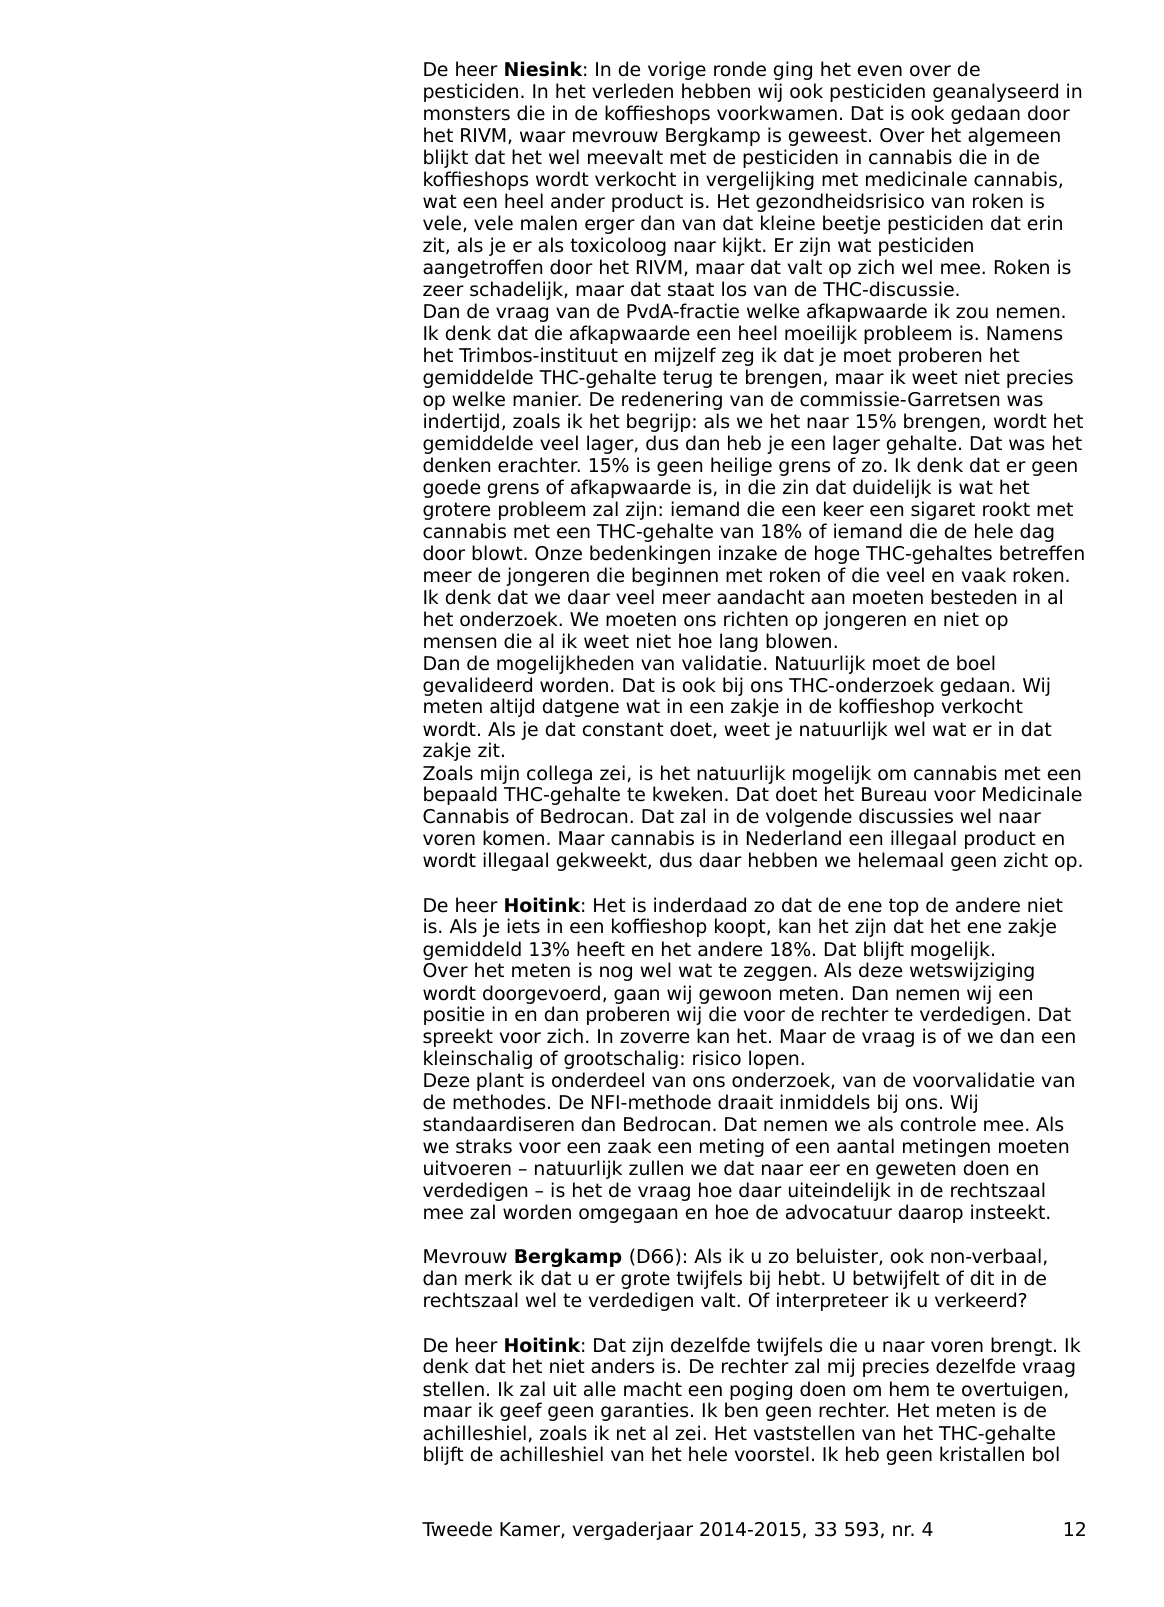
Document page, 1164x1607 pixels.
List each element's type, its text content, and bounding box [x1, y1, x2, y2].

text Over het meten is nog wel wat te zeggen. Als deze wetswijziging wordt doorgevoerd, gaan wij gewoon meten. Dan nemen wij een positie in en dan proberen wij die voor de rechter te verdedigen. Dat spreekt voor zich. In zoverre kan het. Maar de vraag is of we dan een kleinschalig of grootschalig: risico lopen. [422, 960, 1087, 1070]
text De heer Hoitink: Het is inderdaad zo dat de ene top de andere niet is. Als je iets in een koffieshop koopt, kan het zijn dat het ene zakje gemiddeld 13% heeft en het andere 18%. Dat blijft mogelijk. [422, 894, 1087, 960]
text Deze plant is onderdeel van ons onderzoek, van de voorvalidatie van de methodes. De NFI-methode draait inmiddels bij ons. Wij standaardiseren dan Bedrocan. Dat nemen we als controle mee. Als we straks voor een zaak een meting of een aantal metingen moeten uitvoeren – natuurlijk zullen we dat naar eer en geweten doen en verdedigen – is het de vraag hoe daar uiteindelijk in de rechtszaal mee zal worden omgegaan en hoe de advocatuur daarop insteekt. [422, 1070, 1087, 1224]
text Zoals mijn collega zei, is het natuurlijk mogelijk om cannabis met een bepaald THC-gehalte te kweken. Dat doet het Bureau voor Medicinale Cannabis of Bedrocan. Dat zal in de volgende discussies wel naar voren komen. Maar cannabis is in Nederland een illegaal product en wordt illegaal gekweekt, dus daar hebben we helemaal geen zicht op. [422, 762, 1087, 872]
text Dan de vraag van de PvdA-fractie welke afkapwaarde ik zou nemen. Ik denk dat die afkapwaarde een heel moeilijk probleem is. Namens het Trimbos-instituut en mijzelf zeg ik dat je moet proberen het gemiddelde THC-gehalte terug te brengen, maar ik weet niet precies op welke manier. De redenering van de commissie-Garretsen was indertijd, zoals ik het begrijp: als we het naar 15% brengen, wordt het gemiddelde veel lager, dus dan heb je een lager gehalte. Dat was het denken erachter. 15% is geen heilige grens of zo. Ik denk dat er geen goede grens of afkapwaarde is, in die zin dat duidelijk is wat het grotere probleem zal zijn: iemand die een keer een sigaret rookt met cannabis met een THC-gehalte van 18% of iemand die de hele dag door blowt. Onze bedenkingen inzake de hoge THC-gehaltes betreffen meer de jongeren die beginnen met roken of die veel en vaak roken. Ik denk dat we daar veel meer aandacht aan moeten besteden in al het onderzoek. We moeten ons richten op jongeren en niet op mensen die al ik weet niet hoe lang blowen. [422, 301, 1087, 652]
text De heer Hoitink: Dat zijn dezelfde twijfels die u naar voren brengt. Ik denk dat het niet anders is. De rechter zal mij precies dezelfde vraag stellen. Ik zal uit alle macht een poging doen om hem te overtuigen, maar ik geef geen garanties. Ik ben geen rechter. Het meten is de achilleshiel, zoals ik net al zei. Het vaststellen van het THC-gehalte blijft de achilleshiel van het hele voorstel. Ik heb geen kristallen bol [422, 1334, 1087, 1466]
text Mevrouw Bergkamp (D66): Als ik u zo beluister, ook non-verbaal, dan merk ik dat u er grote twijfels bij hebt. U betwijfelt of dit in de rechtszaal wel te verdedigen valt. Of interpreteer ik u verkeerd? [422, 1246, 1087, 1312]
text De heer Niesink: In de vorige ronde ging het even over de pesticiden. In het verleden hebben wij ook pesticiden geanalyseerd in monsters die in de koffieshops voorkwamen. Dat is ook gedaan door het RIVM, waar mevrouw Bergkamp is geweest. Over het algemeen blijkt dat het wel meevalt met de pesticiden in cannabis die in de koffieshops wordt verkocht in vergelijking met medicinale cannabis, wat een heel ander product is. Het gezondheidsrisico van roken is vele, vele malen erger dan van dat kleine beetje pesticiden dat erin zit, als je er als toxicoloog naar kijkt. Er zijn wat pesticiden aangetroffen door het RIVM, maar dat valt op zich wel mee. Roken is zeer schadelijk, maar dat staat los van de THC-discussie. [422, 59, 1087, 301]
text Dan de mogelijkheden van validatie. Natuurlijk moet de boel gevalideerd worden. Dat is ook bij ons THC-onderzoek gedaan. Wij meten altijd datgene wat in een zakje in de koffieshop verkocht wordt. Als je dat constant doet, weet je natuurlijk wel wat er in dat zakje zit. [422, 652, 1087, 762]
